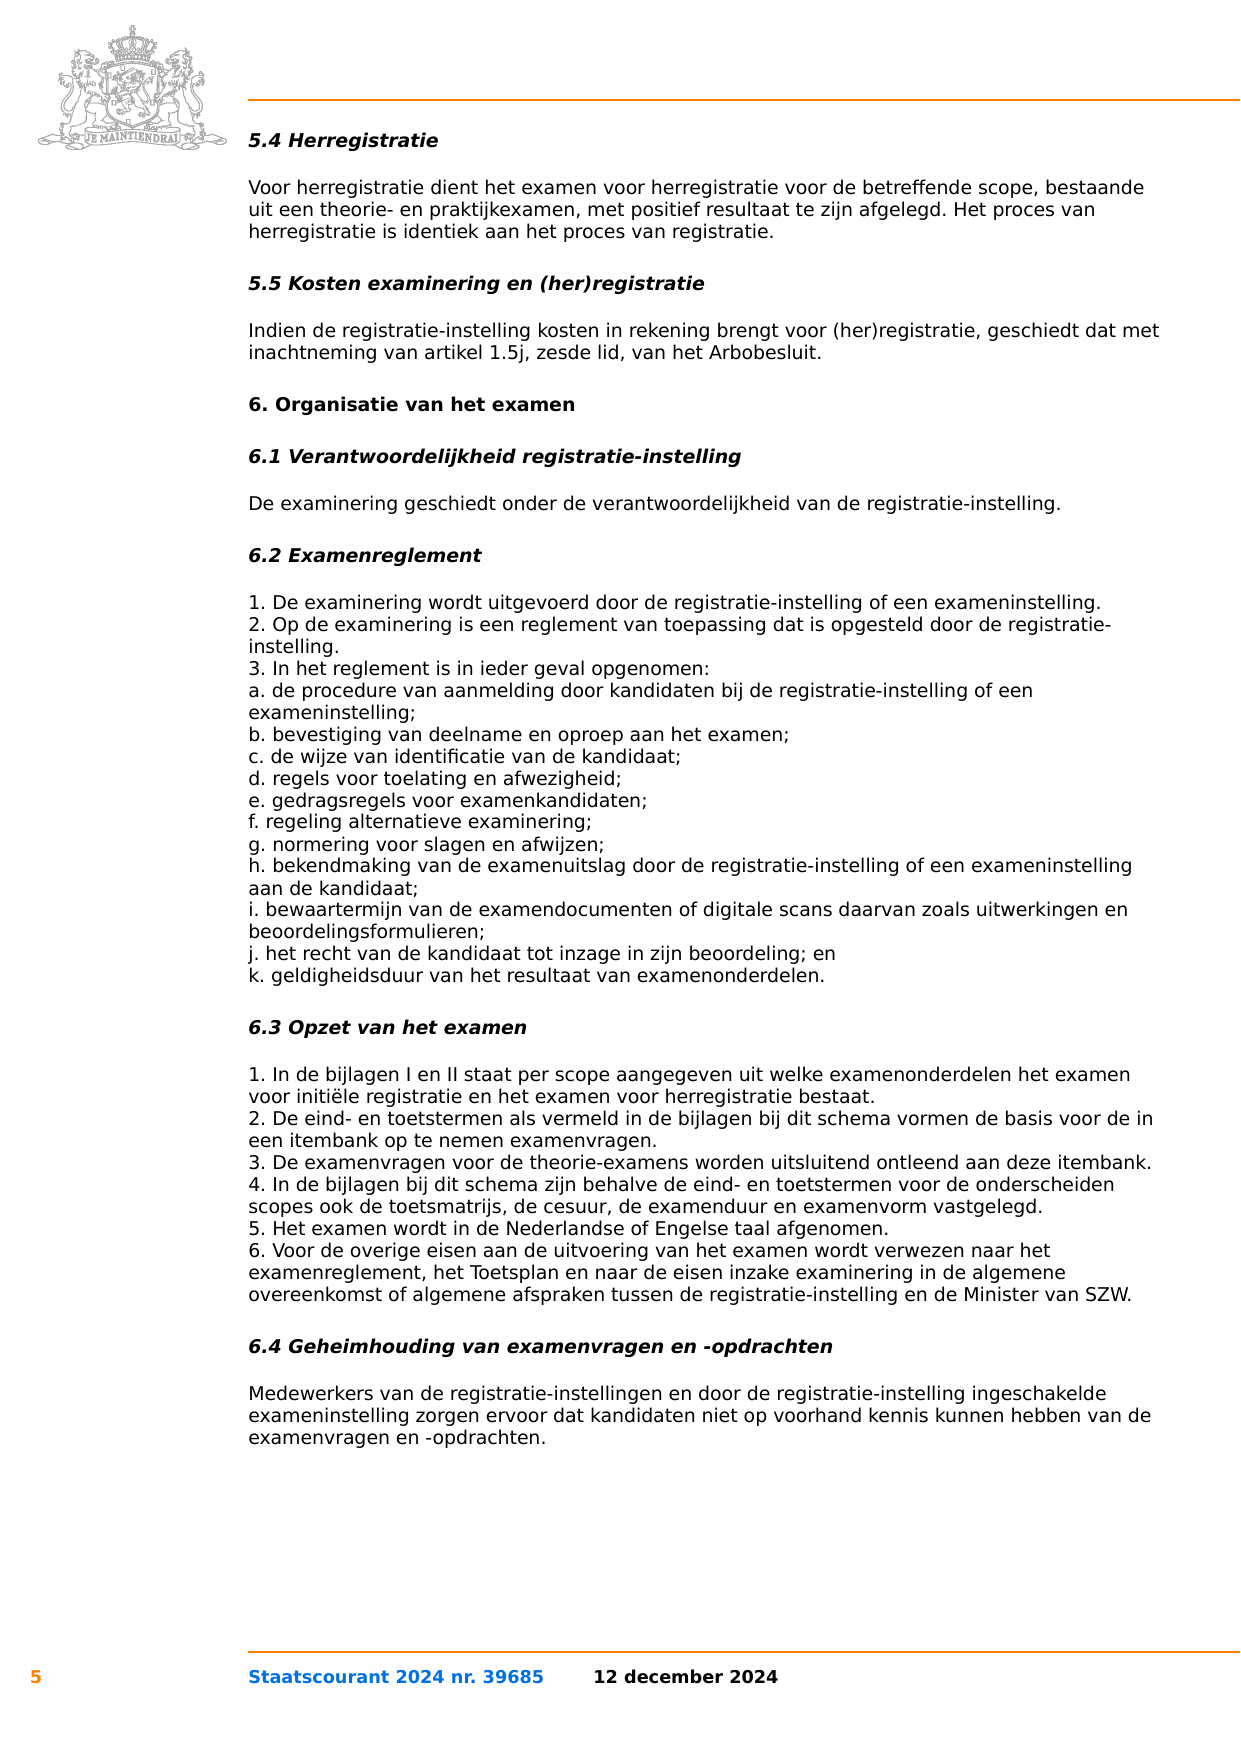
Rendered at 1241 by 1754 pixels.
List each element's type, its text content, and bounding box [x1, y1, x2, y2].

text 3. In het reglement is in ieder geval opgenomen: [248, 658, 1163, 679]
text 1. In de bijlagen I en II staat per scope aangegeven uit welke examenonderdelen het examen voor initiële registratie en het examen voor herregistratie bestaat. [248, 1064, 1163, 1108]
text e. gedragsregels voor examenkandidaten; [248, 789, 1163, 811]
text d. regels voor toelating en afwezigheid; [248, 767, 1163, 789]
text f. regeling alternatieve examinering; [248, 811, 1163, 833]
text Indien de registratie-instelling kosten in rekening brengt voor (her)registratie, geschiedt dat met inachtneming van artikel 1.5j, zesde lid, van het Arbobesluit. [248, 320, 1163, 364]
subtitle 6.1 Verantwoordelijkheid registratie-instelling [248, 446, 1163, 468]
subtitle 6.3 Opzet van het examen [248, 1017, 1163, 1039]
text 6. Voor de overige eisen aan de uitvoering van het examen wordt verwezen naar het examenreglement, het Toetsplan en naar de eisen inzake examinering in de algemene overeenkomst of algemene afspraken tussen de registratie-instelling en de Minister van SZW. [248, 1240, 1163, 1306]
subtitle 6.2 Examenreglement [248, 545, 1163, 567]
text a. de procedure van aanmelding door kandidaten bij de registratie-instelling of een exameninstelling; [248, 679, 1163, 723]
text De examinering geschiedt onder de verantwoordelijkheid van de registratie-instelling. [248, 493, 1163, 515]
text c. de wijze van identificatie van de kandidaat; [248, 746, 1163, 767]
text i. bewaartermijn van de examendocumenten of digitale scans daarvan zoals uitwerkingen en beoordelingsformulieren; [248, 899, 1163, 943]
text h. bekendmaking van de examenuitslag door de registratie-instelling of een exameninstelling aan de kandidaat; [248, 855, 1163, 899]
text Medewerkers van de registratie-instellingen en door de registratie-instelling ingeschakelde exameninstelling zorgen ervoor dat kandidaten niet op voorhand kennis kunnen hebben van de examenvragen en -opdrachten. [248, 1383, 1163, 1449]
text j. het recht van de kandidaat tot inzage in zijn beoordeling; en [248, 943, 1163, 965]
text 3. De examenvragen voor de theorie-examens worden uitsluitend ontleend aan deze itembank. [248, 1152, 1163, 1174]
subtitle 5.4 Herregistratie [248, 130, 1163, 152]
text Voor herregistratie dient het examen voor herregistratie voor de betreffende scope, bestaande uit een theorie- en praktijkexamen, met positief resultaat te zijn afgelegd. Het proces van herregistratie is identiek aan het proces van registratie. [248, 177, 1163, 243]
text k. geldigheidsduur van het resultaat van examenonderdelen. [248, 965, 1163, 987]
picture [38, 25, 227, 150]
text g. normering voor slagen en afwijzen; [248, 833, 1163, 855]
subtitle 5.5 Kosten examinering en (her)registratie [248, 273, 1163, 295]
text b. bevestiging van deelname en oproep aan het examen; [248, 723, 1163, 746]
text 1. De examinering wordt uitgevoerd door de registratie-instelling of een exameninstelling. [248, 592, 1163, 614]
text 5. Het examen wordt in de Nederlandse of Engelse taal afgenomen. [248, 1218, 1163, 1240]
text 2. Op de examinering is een reglement van toepassing dat is opgesteld door de registratie-instelling. [248, 614, 1163, 658]
subtitle 6.4 Geheimhouding van examenvragen en -opdrachten [248, 1336, 1163, 1358]
text 2. De eind- en toetstermen als vermeld in de bijlagen bij dit schema vormen de basis voor de in een itembank op te nemen examenvragen. [248, 1108, 1163, 1152]
text 4. In de bijlagen bij dit schema zijn behalve de eind- en toetstermen voor de onderscheiden scopes ook de toetsmatrijs, de cesuur, de examenduur en examenvorm vastgelegd. [248, 1174, 1163, 1218]
subtitle 6. Organisatie van het examen [248, 394, 1163, 416]
